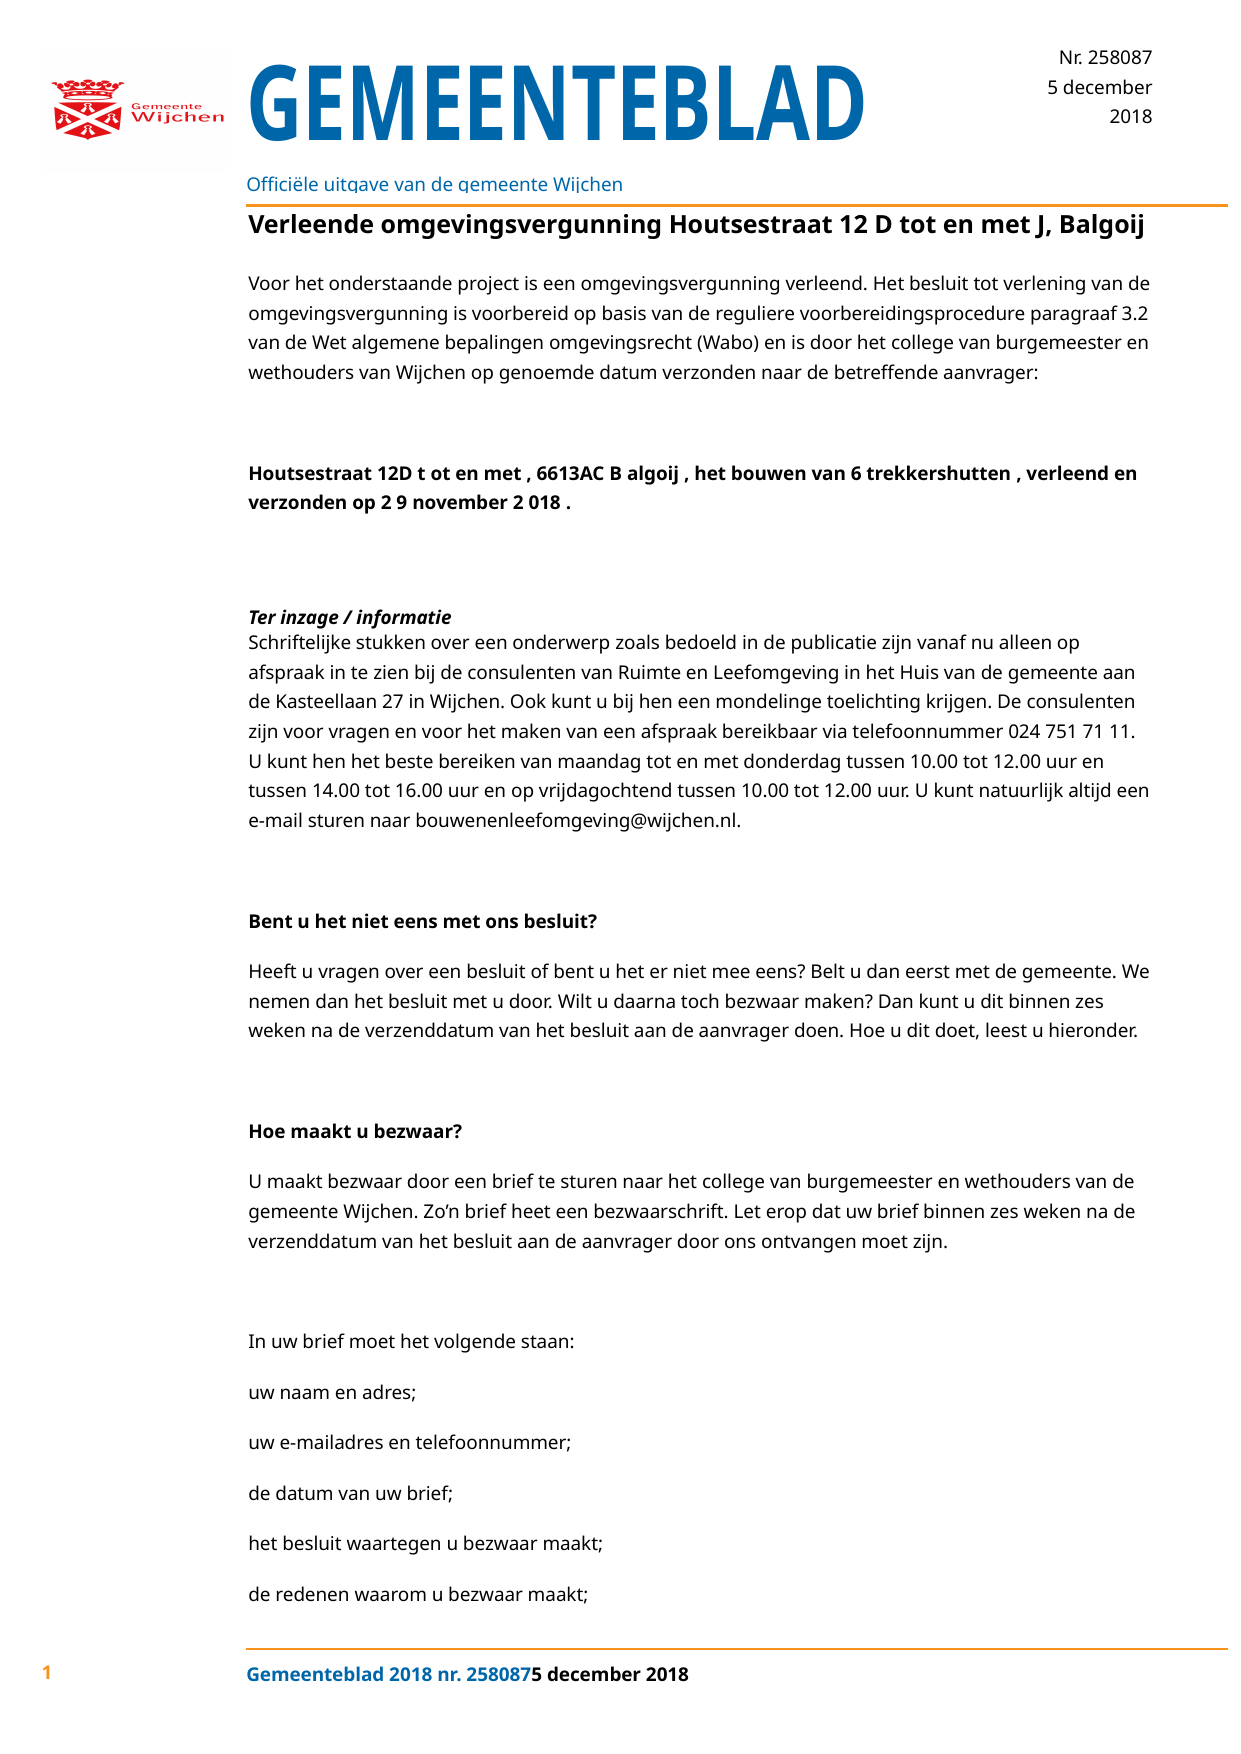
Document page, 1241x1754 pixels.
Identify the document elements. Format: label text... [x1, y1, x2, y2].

text Houtsestraat 12D t ot en met , 6613AC B algoij , het bouwen van 6 trekkershutten , verleend en verzonden op 2 9 november 2 018 . [248, 460, 1152, 515]
text Schriftelijke stukken over een onderwerp zoals bedoeld in de publicatie zijn vanaf nu alleen op afspraak in te zien bij de consulenten van Ruimte en Leefomgeving in het Huis van de gemeente aan de Kasteellaan 27 in Wijchen. Ook kunt u bij hen een mondelinge toelichting krijgen. De consulenten zijn voor vragen en voor het maken van een afspraak bereikbaar via telefoonnummer 024 751 71 11. U kunt hen het beste bereiken van maandag tot en met donderdag tussen 10.00 tot 12.00 uur en tussen 14.00 tot 16.00 uur en op vrijdagochtend tussen 10.00 tot 12.00 uur. U kunt natuurlijk altijd een e-mail sturen naar bouwenenleefomgeving@wijchen.nl. [248, 629, 1152, 833]
text uw e-mailadres en telefoonnummer; [248, 1429, 1152, 1455]
text de datum van uw brief; [248, 1480, 1152, 1506]
text U maakt bezwaar door een brief te sturen naar het college van burgemeester en wethouders van de gemeente Wijchen. Zo’n brief heet een bezwaarschrift. Let erop dat uw brief binnen zes weken na de verzenddatum van het besluit aan de aanvrager door ons ontvangen moet zijn. [248, 1169, 1152, 1254]
text het besluit waartegen u bezwaar maakt; [248, 1530, 1152, 1556]
picture [41, 47, 231, 172]
text Bent u het niet eens met ons besluit? [248, 908, 1152, 934]
text uw naam en adres; [248, 1379, 1152, 1405]
text de redenen waarom u bezwaar maakt; [248, 1581, 1152, 1607]
text Verleende omgevingsvergunning Houtsestraat 12 D tot en met J, Balgoij [248, 207, 1152, 241]
text Heeft u vragen over een besluit of bent u het er niet mee eens? Belt u dan eerst met de gemeente. We nemen dan het besluit met u door. Wilt u daarna toch bezwaar maken? Dan kunt u dit binnen zes weken na de verzenddatum van het besluit aan de aanvrager doen. Hoe u dit doet, leest u hieronder. [248, 958, 1152, 1043]
text Ter inzage / informatie [248, 604, 1152, 629]
text Voor het onderstaande project is een omgevingsvergunning verleend. Het besluit tot verlening van de omgevingsvergunning is voorbereid op basis van de reguliere voorbereidingsprocedure paragraaf 3.2 van de Wet algemene bepalingen omgevingsrecht (Wabo) en is door het college van burgemeester en wethouders van Wijchen op genoemde datum verzonden naar de betreffende aanvrager: [248, 270, 1152, 385]
text Hoe maakt u bezwaar? [248, 1118, 1152, 1144]
text In uw brief moet het volgende staan: [248, 1329, 1152, 1354]
